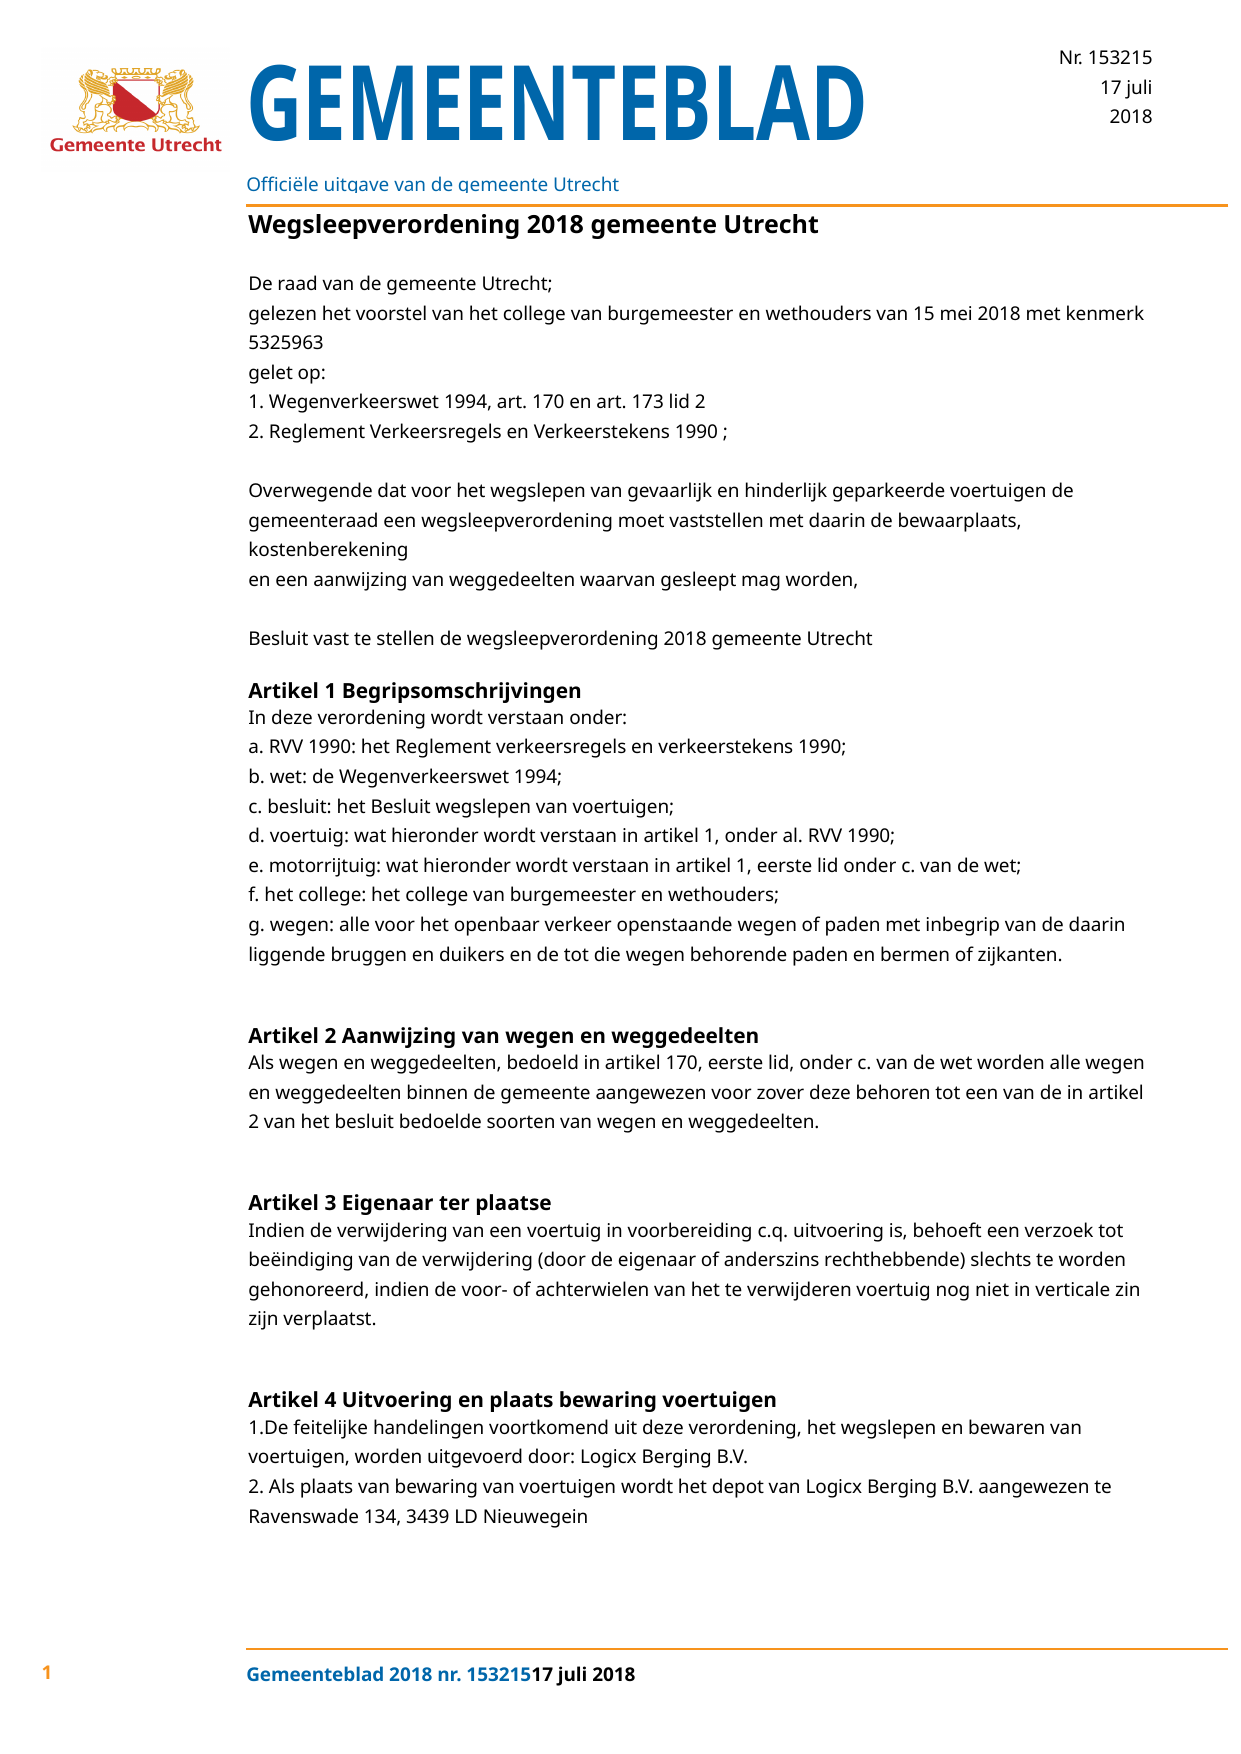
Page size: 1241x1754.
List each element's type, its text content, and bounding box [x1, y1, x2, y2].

picture [41, 47, 231, 172]
text De raad van de gemeente Utrecht; [248, 270, 1152, 296]
text e. motorrijtuig: wat hieronder wordt verstaan in artikel 1, eerste lid onder c. van de wet; [248, 852, 1152, 878]
text Artikel 2 Aanwijzing van wegen en weggedeelten [248, 1021, 1152, 1049]
text en een aanwijzing van weggedeelten waarvan gesleept mag worden, [248, 566, 1152, 592]
text d. voertuig: wat hieronder wordt verstaan in artikel 1, onder al. RVV 1990; [248, 822, 1152, 848]
text In deze verordening wordt verstaan onder: [248, 704, 1152, 730]
text c. besluit: het Besluit wegslepen van voertuigen; [248, 793, 1152, 819]
text 1. Wegenverkeerswet 1994, art. 170 en art. 173 lid 2 [248, 389, 1152, 414]
text Overwegende dat voor het wegslepen van gevaarlijk en hinderlijk geparkeerde voertuigen de gemeenteraad een wegsleepverordening moet vaststellen met daarin de bewaarplaats, kostenberekening [248, 477, 1152, 562]
text Artikel 3 Eigenaar ter plaatse [248, 1188, 1152, 1217]
text f. het college: het college van burgemeester en wethouders; [248, 882, 1152, 907]
text Indien de verwijdering van een voertuig in voorbereiding c.q. uitvoering is, behoeft een verzoek tot beëindiging van de verwijdering (door de eigenaar of anderszins rechthebbende) slechts te worden gehonoreerd, indien de voor- of achterwielen van het te verwijderen voertuig nog niet in verticale zin zijn verplaatst. [248, 1217, 1152, 1331]
text gelet op: [248, 359, 1152, 385]
text b. wet: de Wegenverkeerswet 1994; [248, 763, 1152, 789]
text 2. Reglement Verkeersregels en Verkeerstekens 1990 ; [248, 418, 1152, 444]
text 2. Als plaats van bewaring van voertuigen wordt het depot van Logicx Berging B.V. aangewezen te Ravenswade 134, 3439 LD Nieuwegein [248, 1473, 1152, 1528]
text Wegsleepverordening 2018 gemeente Utrecht [248, 207, 1152, 241]
text gelezen het voorstel van het college van burgemeester en wethouders van 15 mei 2018 met kenmerk 5325963 [248, 300, 1152, 355]
text Artikel 1 Begripsomschrijvingen [248, 676, 1152, 704]
text Als wegen en weggedeelten, bedoeld in artikel 170, eerste lid, onder c. van de wet worden alle wegen en weggedeelten binnen de gemeente aangewezen voor zover deze behoren tot een van de in artikel 2 van het besluit bedoelde soorten van wegen en weggedeelten. [248, 1049, 1152, 1134]
text 1.De feitelijke handelingen voortkomend uit deze verordening, het wegslepen en bewaren van voertuigen, worden uitgevoerd door: Logicx Berging B.V. [248, 1414, 1152, 1469]
text a. RVV 1990: het Reglement verkeersregels en verkeerstekens 1990; [248, 734, 1152, 759]
text Besluit vast te stellen de wegsleepverordening 2018 gemeente Utrecht [248, 625, 1152, 651]
text Artikel 4 Uitvoering en plaats bewaring voertuigen [248, 1386, 1152, 1414]
text g. wegen: alle voor het openbaar verkeer openstaande wegen of paden met inbegrip van de daarin liggende bruggen en duikers en de tot die wegen behorende paden en bermen of zijkanten. [248, 911, 1152, 967]
